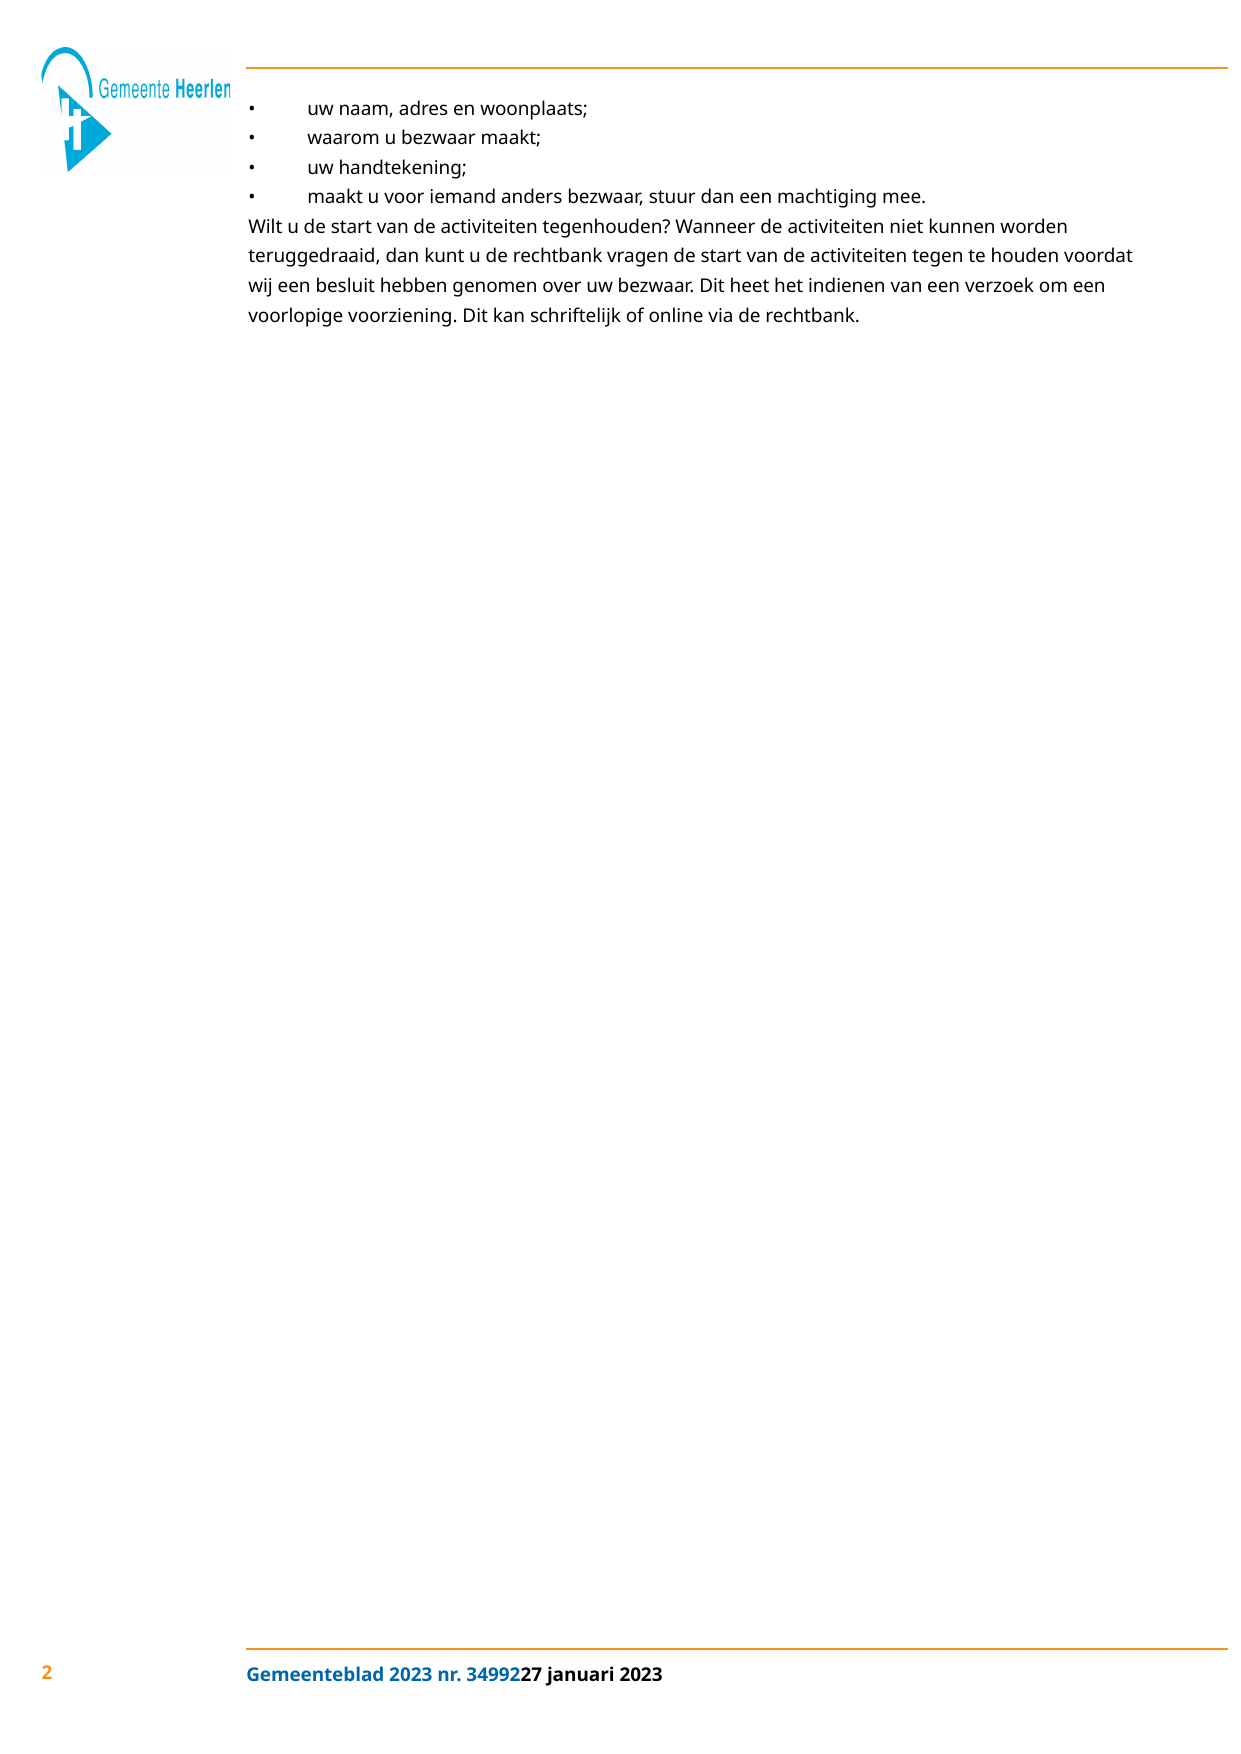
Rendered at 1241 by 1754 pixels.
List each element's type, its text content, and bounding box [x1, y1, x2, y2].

list waarom u bezwaar maakt; [248, 124, 1152, 150]
picture [41, 47, 59, 70]
text Wilt u de start van de activiteiten tegenhouden? Wanneer de activiteiten niet kunnen worden teruggedraaid, dan kunt u de rechtbank vragen de start van de activiteiten tegen te houden voordat wij een besluit hebben genomen over uw bezwaar. Dit heet het indienen van een verzoek om een voorlopige voorziening. Dit kan schriftelijk of online via de rechtbank. [248, 213, 1152, 328]
list uw handtekening; [248, 154, 1152, 180]
list uw naam, adres en woonplaats; [248, 95, 1152, 121]
picture [41, 47, 231, 172]
list maakt u voor iemand anders bezwaar, stuur dan een machtiging mee. [248, 183, 1152, 209]
